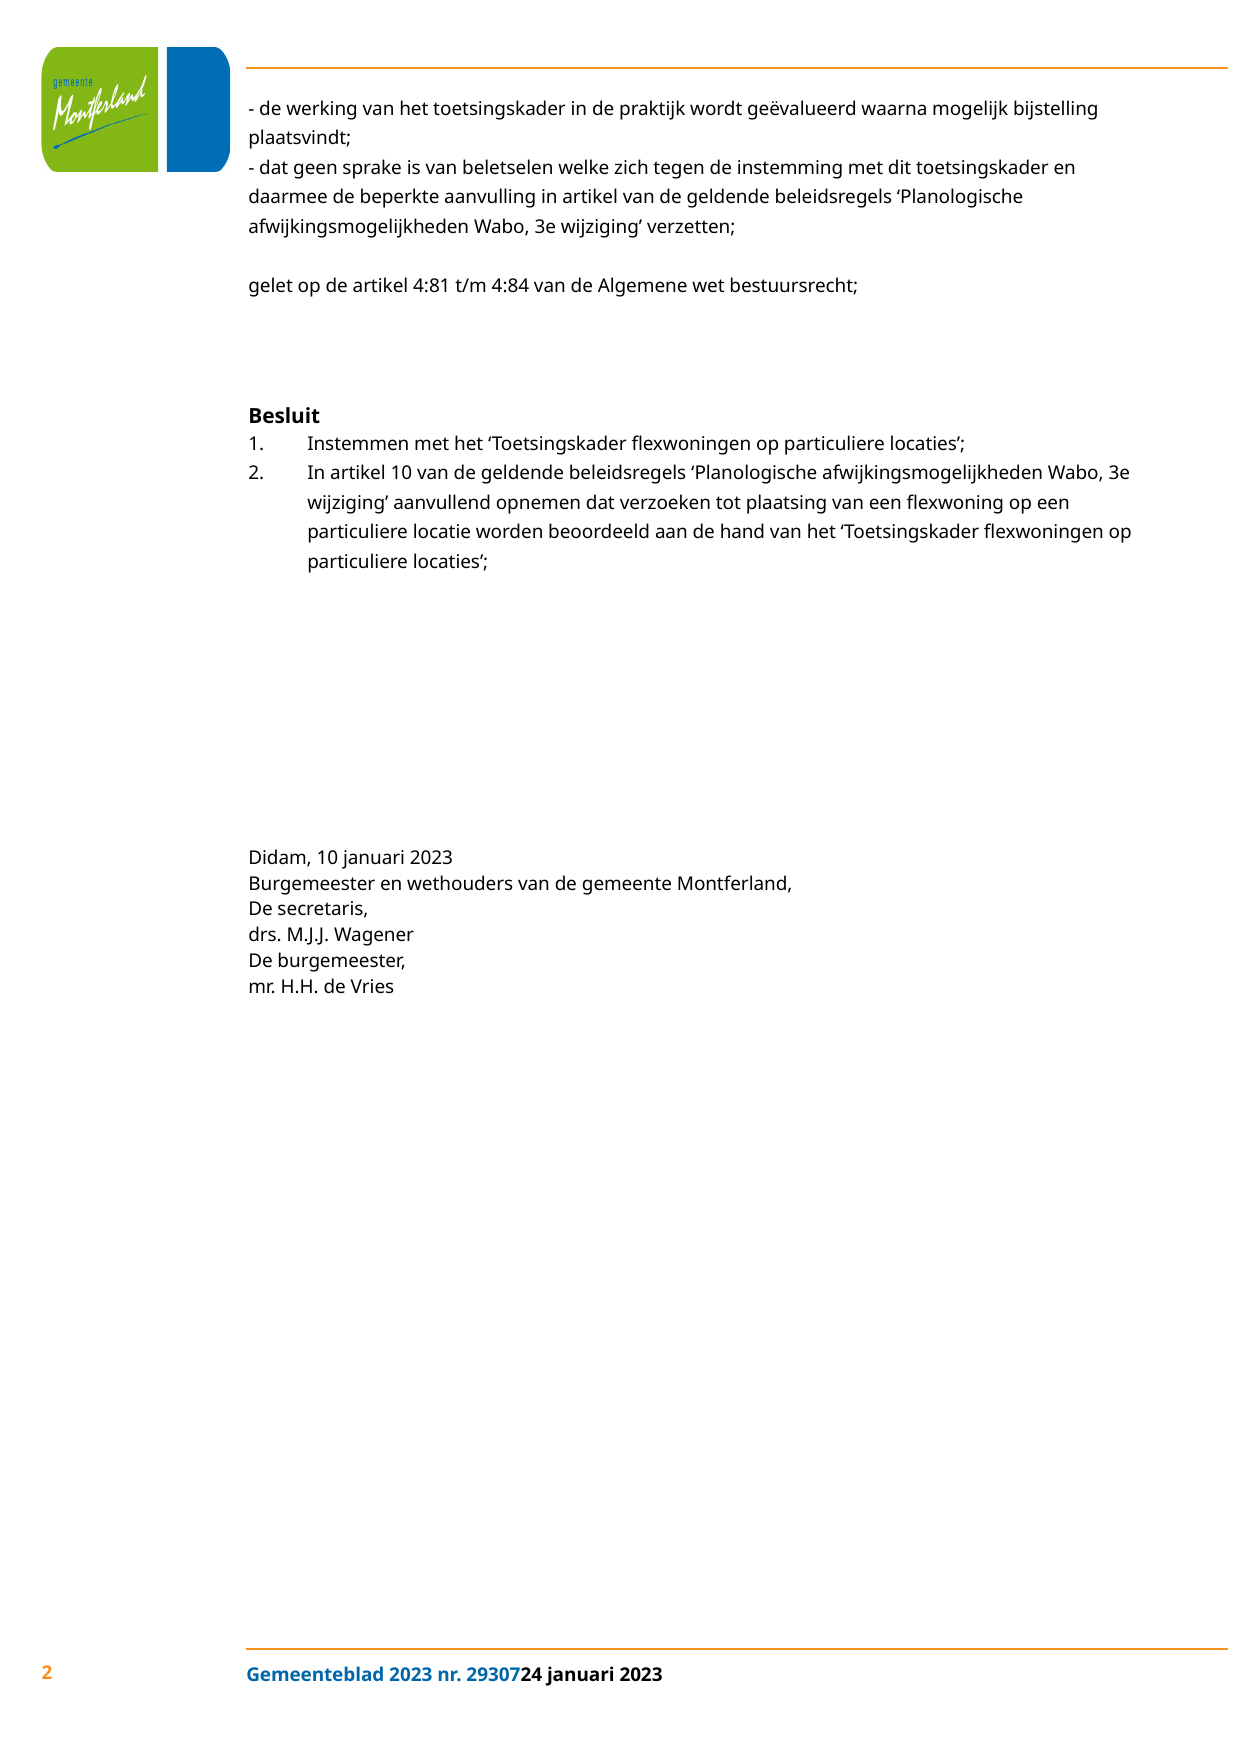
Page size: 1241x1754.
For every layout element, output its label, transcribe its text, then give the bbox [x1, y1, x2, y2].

text De burgemeester, [248, 947, 1152, 973]
text - dat geen sprake is van beletselen welke zich tegen de instemming met dit toetsingskader en daarmee de beperkte aanvulling in artikel van de geldende beleidsregels ‘Planologische afwijkingsmogelijkheden Wabo, 3e wijziging’ verzetten; [248, 154, 1152, 239]
list Instemmen met het ‘Toetsingskader flexwoningen op particuliere locaties’; [248, 430, 1152, 456]
text drs. M.J.J. Wagener [248, 921, 1152, 947]
text - de werking van het toetsingskader in de praktijk wordt geëvalueerd waarna mogelijk bijstelling plaatsvindt; [248, 95, 1152, 150]
list In artikel 10 van de geldende beleidsregels ‘Planologische afwijkingsmogelijkheden Wabo, 3e wijziging’ aanvullend opnemen dat verzoeken tot plaatsing van een flexwoning op een particuliere locatie worden beoordeeld aan de hand van het ‘Toetsingskader flexwoningen op particuliere locaties’; [248, 459, 1152, 574]
text gelet op de artikel 4:81 t/m 4:84 van de Algemene wet bestuursrecht; [248, 272, 1152, 298]
text Burgemeester en wethouders van de gemeente Montferland, [248, 870, 1152, 896]
text mr. H.H. de Vries [248, 973, 1152, 998]
text Besluit [248, 402, 1152, 430]
text Didam, 10 januari 2023 [248, 844, 1152, 870]
text De secretaris, [248, 896, 1152, 921]
picture [41, 47, 231, 172]
